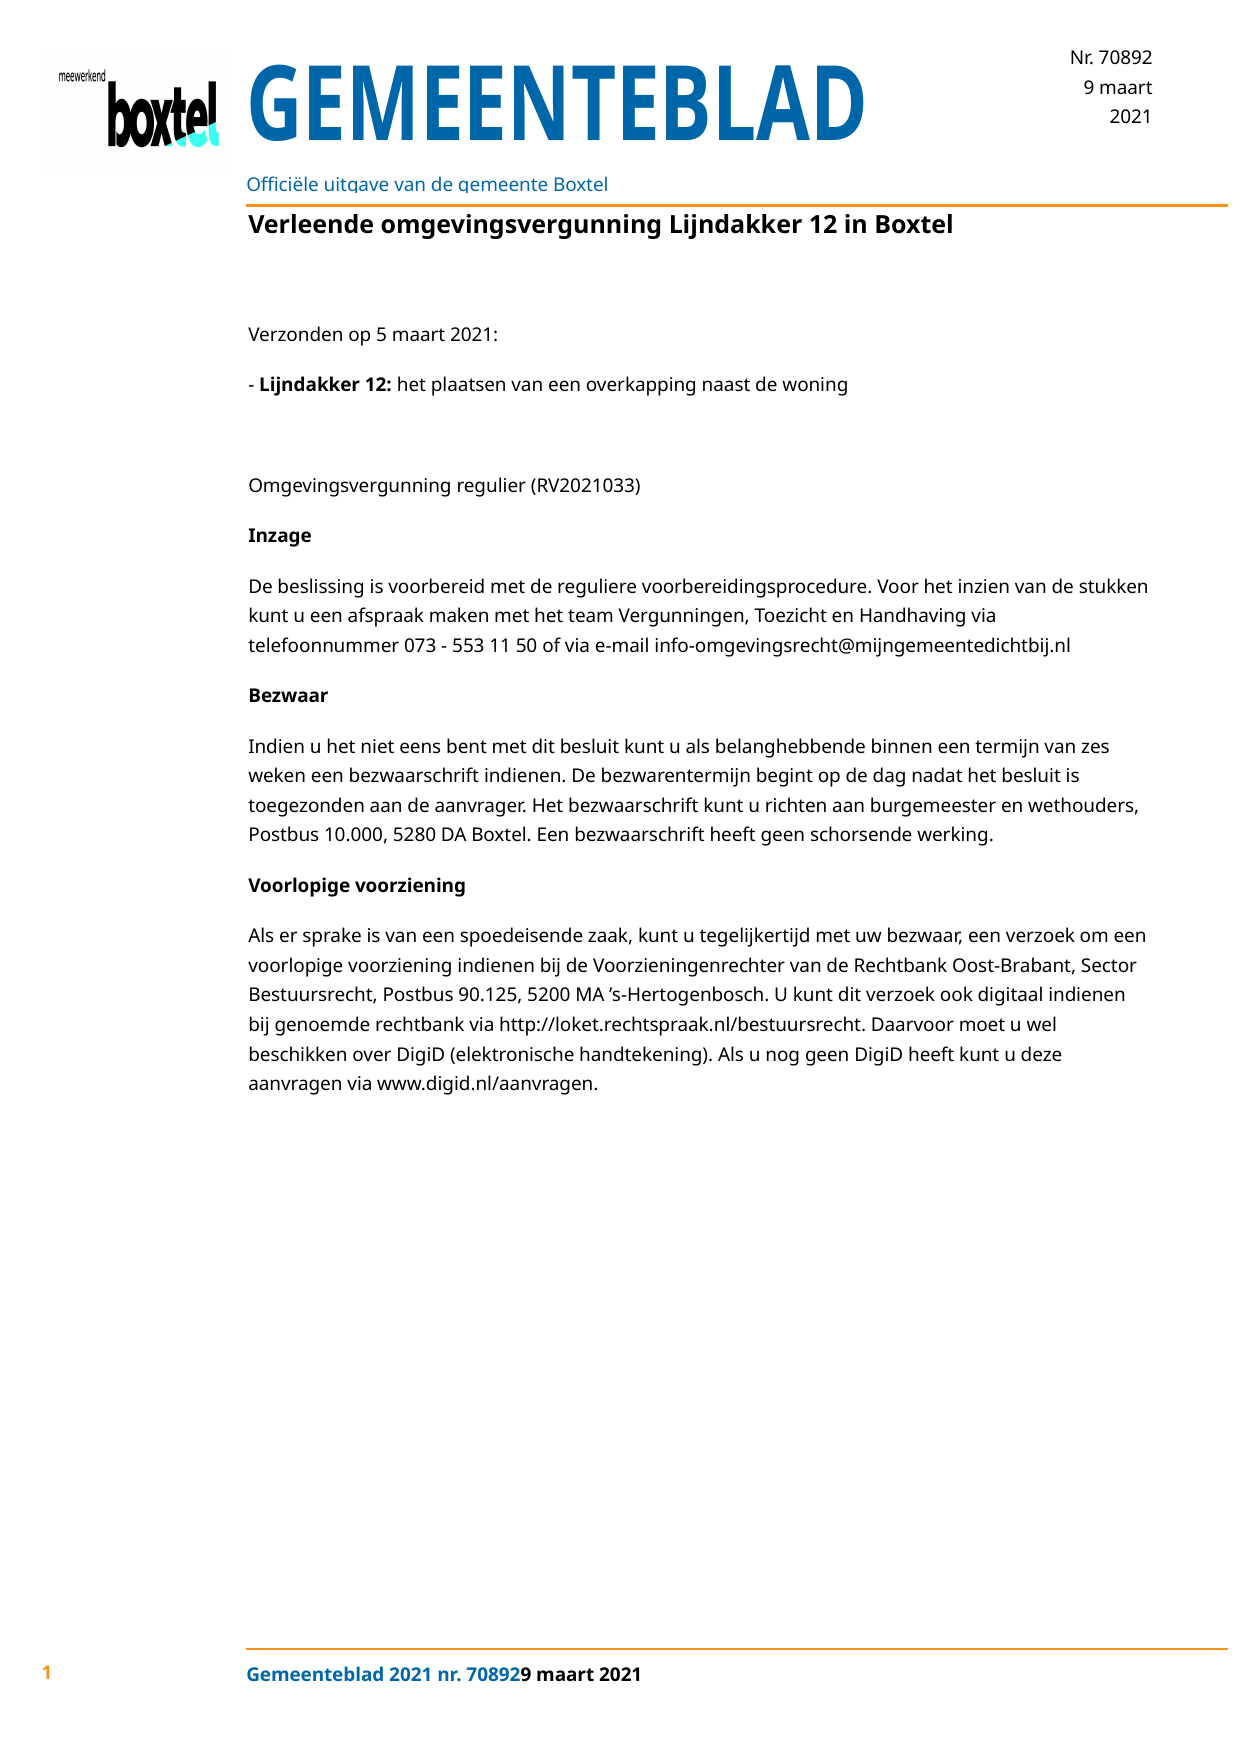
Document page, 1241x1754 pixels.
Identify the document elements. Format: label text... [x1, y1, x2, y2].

text Indien u het niet eens bent met dit besluit kunt u als belanghebbende binnen een termijn van zes weken een bezwaarschrift indienen. De bezwarentermijn begint op de dag nadat het besluit is toegezonden aan de aanvrager. Het bezwaarschrift kunt u richten aan burgemeester en wethouders, Postbus 10.000, 5280 DA Boxtel. Een bezwaarschrift heeft geen schorsende werking. [248, 733, 1152, 847]
text Bezwaar [248, 682, 1152, 708]
text Omgevingsvergunning regulier (RV2021033) [248, 472, 1152, 498]
picture [41, 47, 231, 172]
text De beslissing is voorbereid met de reguliere voorbereidingsprocedure. Voor het inzien van de stukken kunt u een afspraak maken met het team Vergunningen, Toezicht en Handhaving via telefoonnummer 073 - 553 11 50 of via e-mail info-omgevingsrecht@mijngemeentedichtbij.nl [248, 573, 1152, 658]
text Als er sprake is van een spoedeisende zaak, kunt u tegelijkertijd met uw bezwaar, een verzoek om een voorlopige voorziening indienen bij de Voorzieningenrechter van de Rechtbank Oost-Brabant, Sector Bestuursrecht, Postbus 90.125, 5200 MA ’s-Hertogenbosch. U kunt dit verzoek ook digitaal indienen bij genoemde rechtbank via http://loket.rechtspraak.nl/bestuursrecht. Daarvoor moet u wel beschikken over DigiD (elektronische handtekening). Als u nog geen DigiD heeft kunt u deze aanvragen via www.digid.nl/aanvragen. [248, 922, 1152, 1096]
text Inzage [248, 522, 1152, 548]
text Verzonden op 5 maart 2021: [248, 321, 1152, 346]
text - Lijndakker 12: het plaatsen van een overkapping naast de woning [248, 371, 1152, 397]
text Voorlopige voorziening [248, 872, 1152, 898]
text Verleende omgevingsvergunning Lijndakker 12 in Boxtel [248, 207, 1152, 241]
